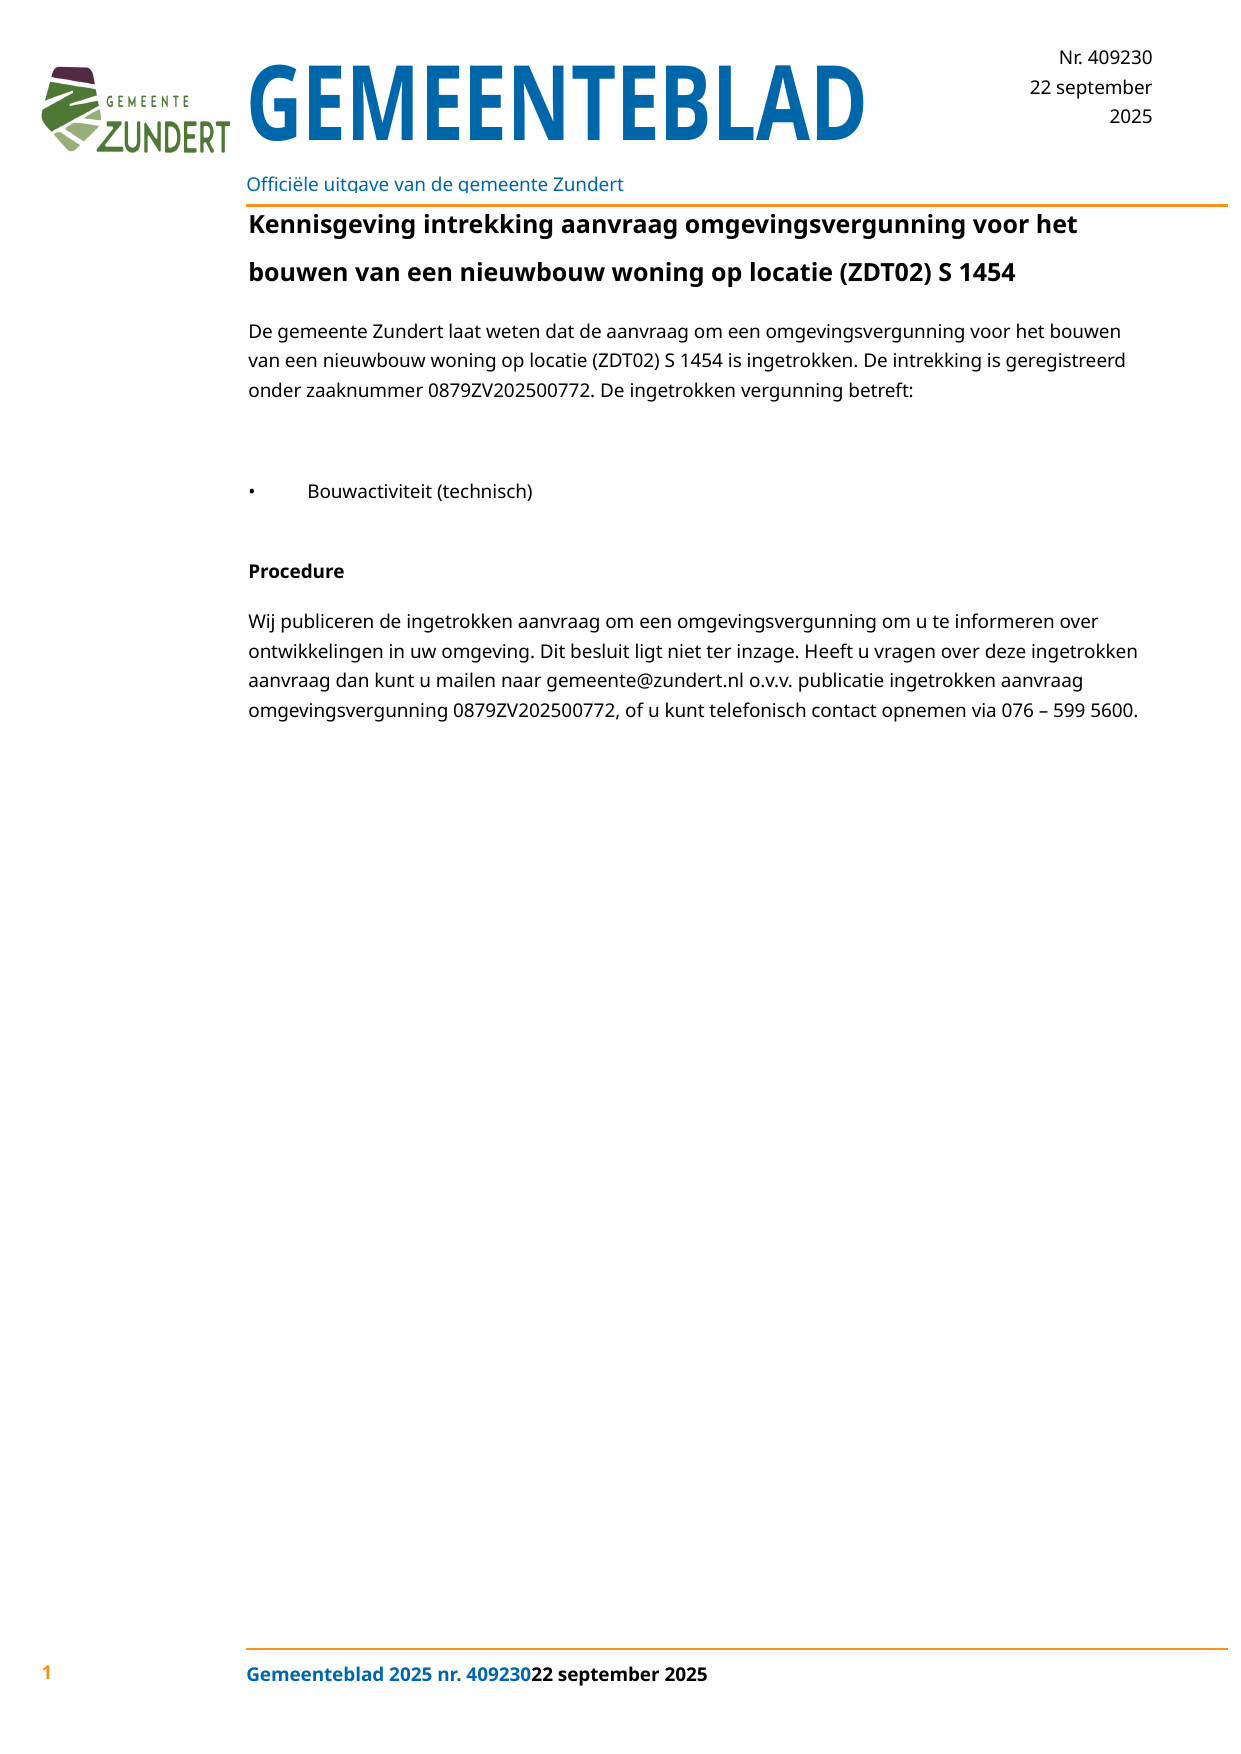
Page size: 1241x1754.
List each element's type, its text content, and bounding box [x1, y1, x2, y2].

picture [41, 47, 231, 172]
text Kennisgeving intrekking aanvraag omgevingsvergunning voor het bouwen van een nieuwbouw woning op locatie (ZDT02) S 1454 [248, 207, 1152, 288]
text Wij publiceren de ingetrokken aanvraag om een omgevingsvergunning om u te informeren over ontwikkelingen in uw omgeving. Dit besluit ligt niet ter inzage. Heeft u vragen over deze ingetrokken aanvraag dan kunt u mailen naar gemeente@zundert.nl o.v.v. publicatie ingetrokken aanvraag omgevingsvergunning 0879ZV202500772, of u kunt telefonisch contact opnemen via 076 – 599 5600. [248, 608, 1152, 723]
text De gemeente Zundert laat weten dat de aanvraag om een omgevingsvergunning voor het bouwen van een nieuwbouw woning op locatie (ZDT02) S 1454 is ingetrokken. De intrekking is geregistreerd onder zaaknummer 0879ZV202500772. De ingetrokken vergunning betreft: [248, 318, 1152, 403]
text Procedure [248, 558, 1152, 584]
list Bouwactiviteit (technisch) [248, 478, 1152, 504]
